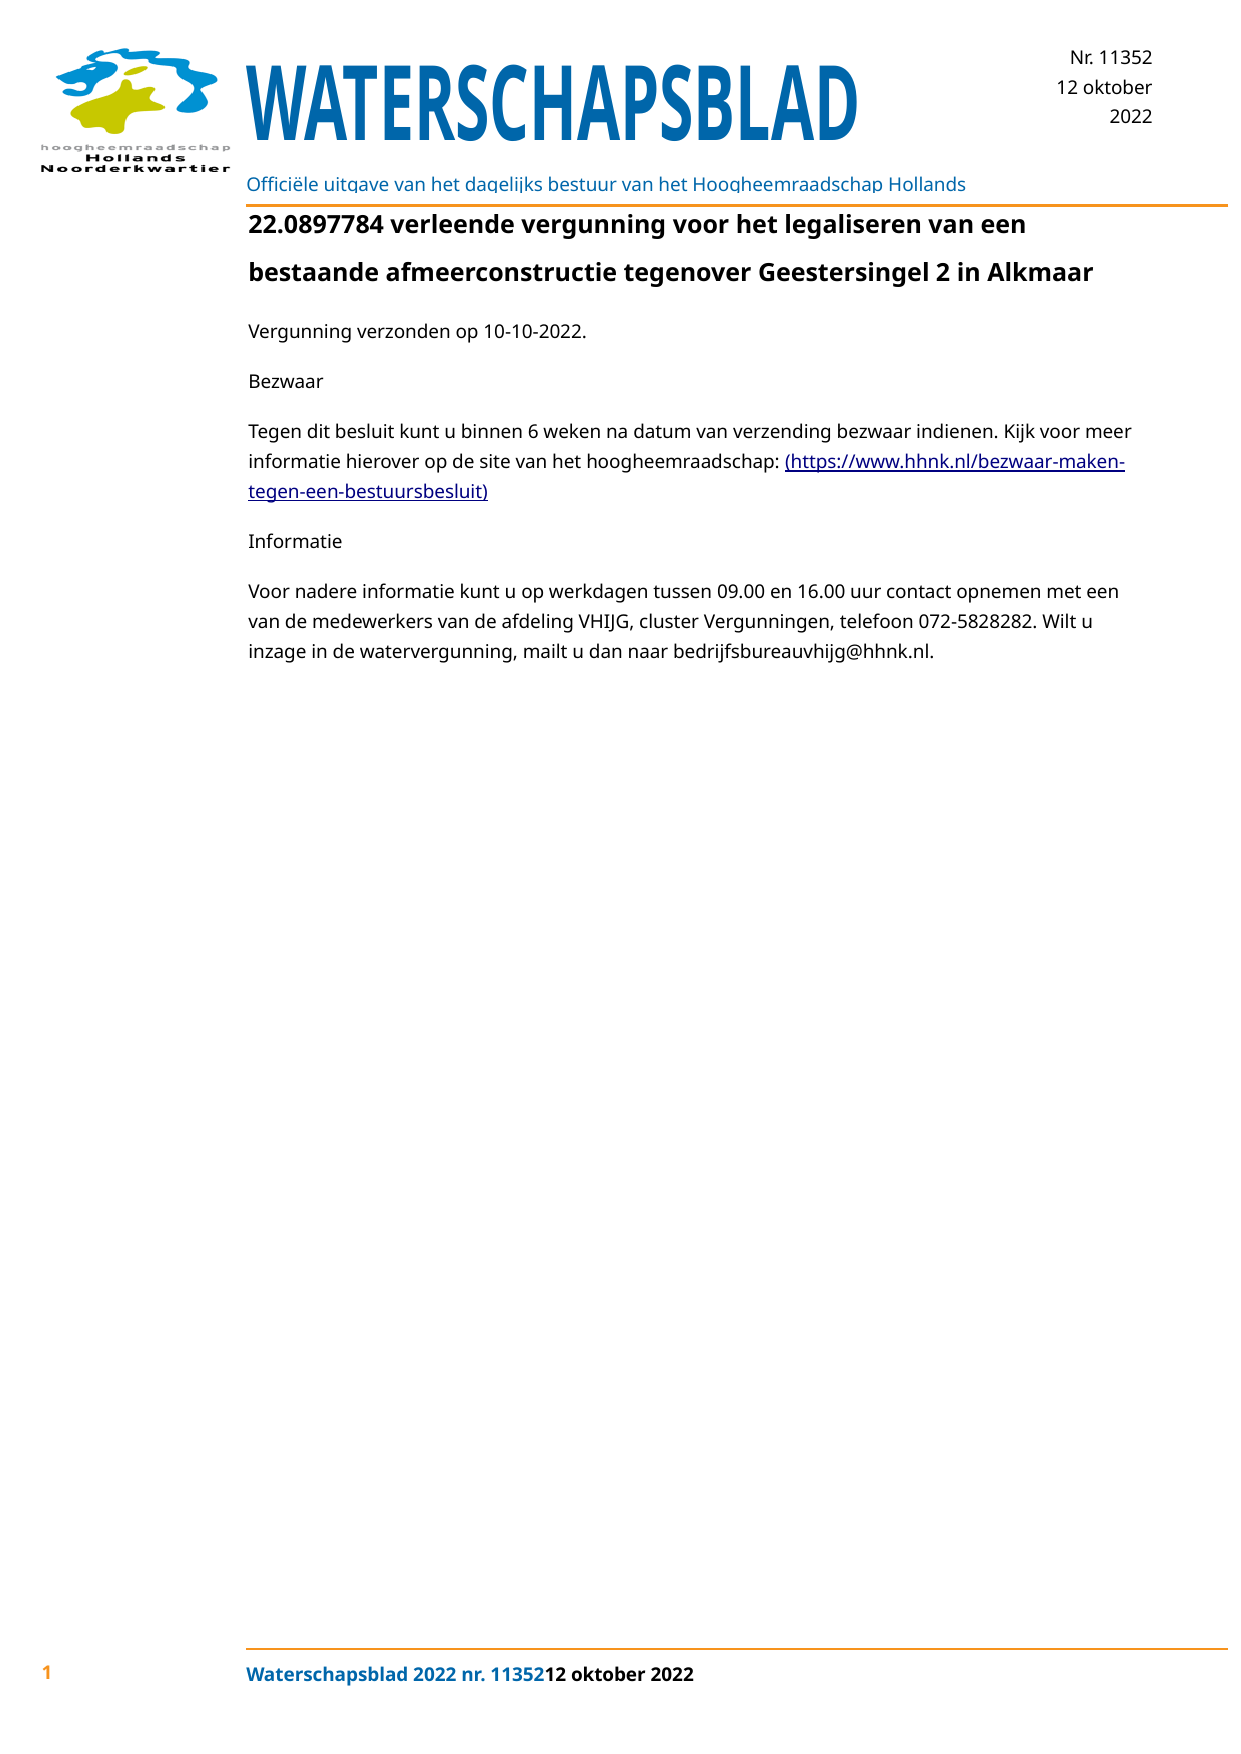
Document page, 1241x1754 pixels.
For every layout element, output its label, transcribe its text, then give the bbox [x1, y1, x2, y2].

text Informatie [248, 528, 1152, 554]
text 22.0897784 verleende vergunning voor het legaliseren van een bestaande afmeerconstructie tegenover Geestersingel 2 in Alkmaar [248, 207, 1152, 288]
picture [41, 47, 231, 172]
text Bezwaar [248, 368, 1152, 394]
text Vergunning verzonden op 10-10-2022. [248, 318, 1152, 344]
text Tegen dit besluit kunt u binnen 6 weken na datum van verzending bezwaar indienen. Kijk voor meer informatie hierover op de site van het hoogheemraadschap: (https://www.hhnk.nl/bezwaar-maken-tegen-een-bestuursbesluit) [248, 419, 1152, 504]
text Voor nadere informatie kunt u op werkdagen tussen 09.00 en 16.00 uur contact opnemen met een van de medewerkers van de afdeling VHIJG, cluster Vergunningen, telefoon 072-5828282. Wilt u inzage in de watervergunning, mailt u dan naar bedrijfsbureauvhijg@hhnk.nl. [248, 579, 1152, 664]
